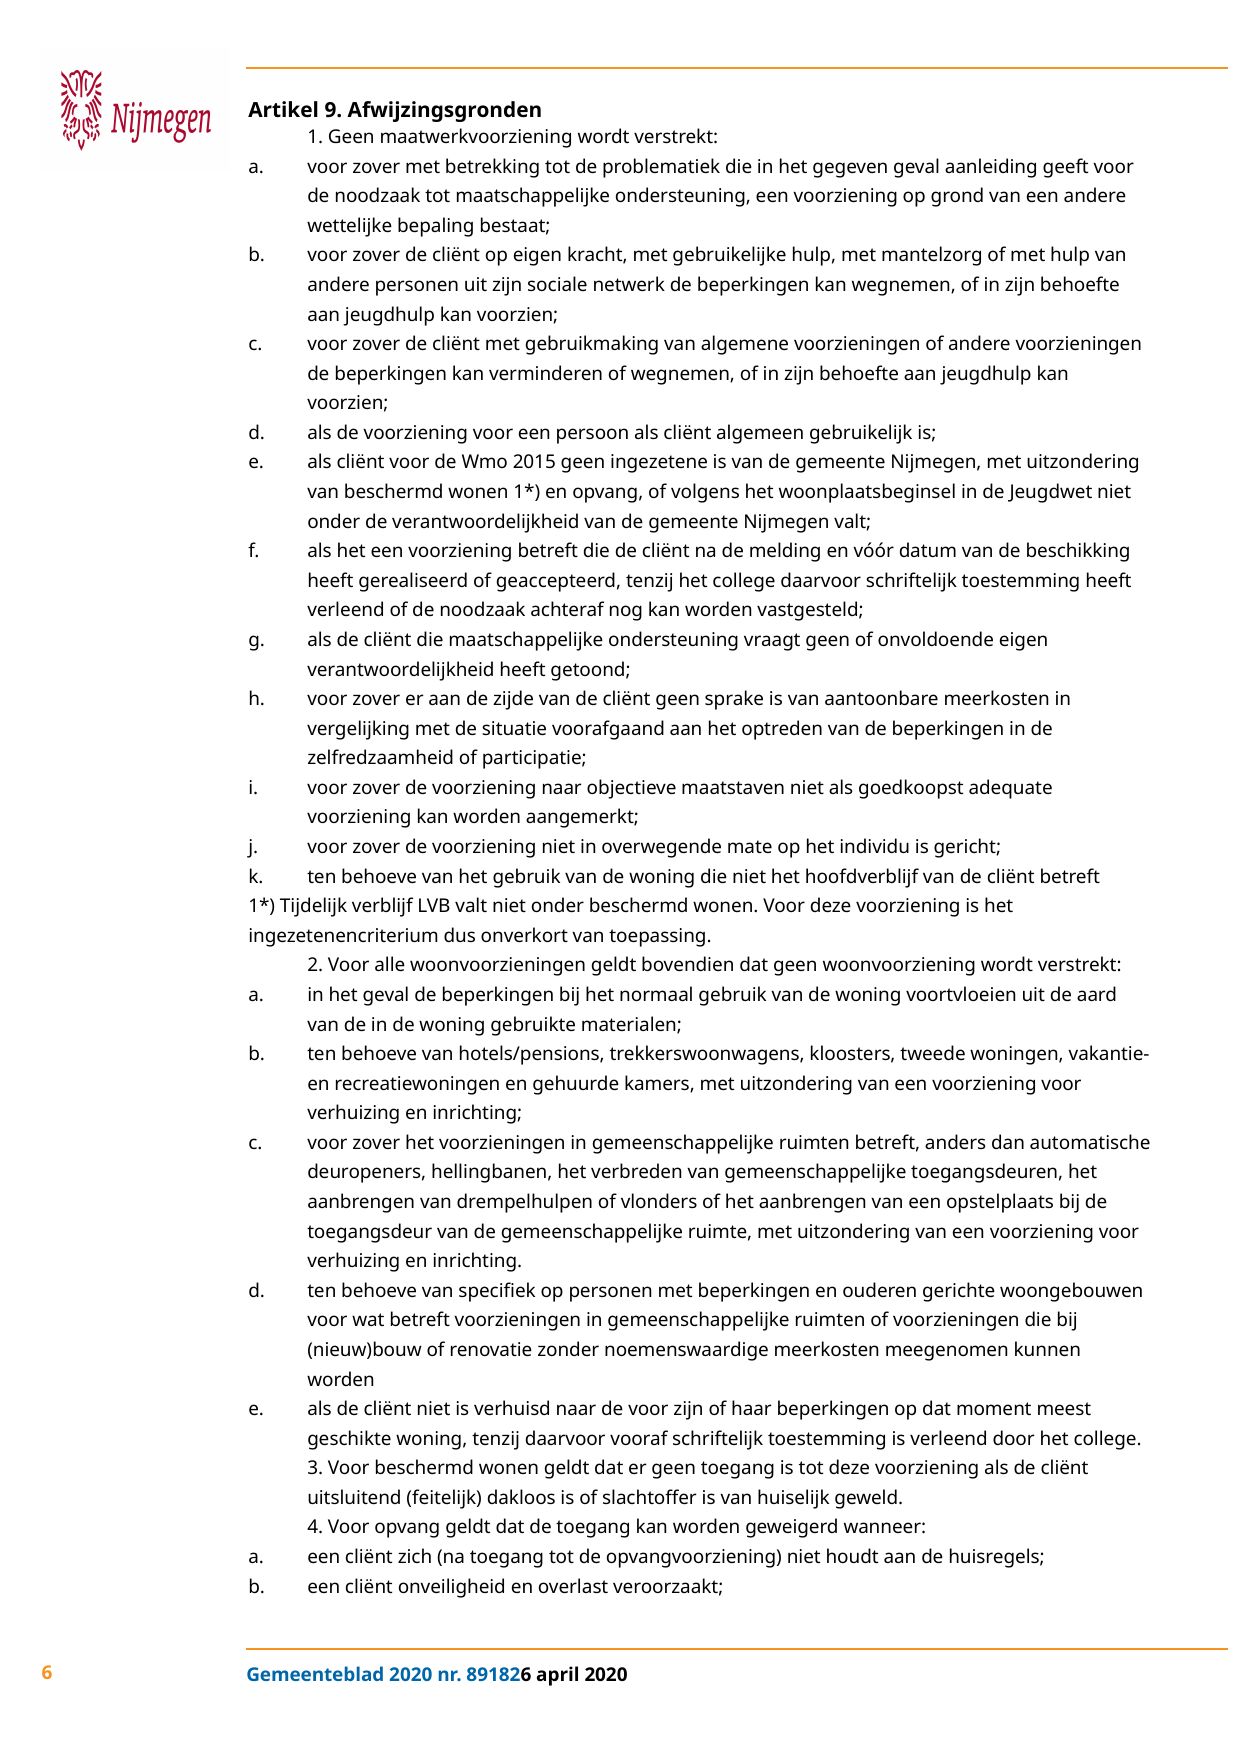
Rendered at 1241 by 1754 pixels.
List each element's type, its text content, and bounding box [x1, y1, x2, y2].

list voor zover de voorziening naar objectieve maatstaven niet als goedkoopst adequate voorziening kan worden aangemerkt; [248, 774, 1152, 829]
list voor zover de cliënt op eigen kracht, met gebruikelijke hulp, met mantelzorg of met hulp van andere personen uit zijn sociale netwerk de beperkingen kan wegnemen, of in zijn behoefte aan jeugdhulp kan voorzien; [248, 242, 1152, 326]
list ten behoeve van het gebruik van de woning die niet het hoofdverblijf van de cliënt betreft [248, 863, 1152, 888]
list als de cliënt die maatschappelijke ondersteuning vraagt geen of onvoldoende eigen verantwoordelijkheid heeft getoond; [248, 626, 1152, 681]
list als de cliënt niet is verhuisd naar de voor zijn of haar beperkingen op dat moment meest geschikte woning, tenzij daarvoor vooraf schriftelijk toestemming is verleend door het college. [248, 1395, 1152, 1451]
list als cliënt voor de Wmo 2015 geen ingezetene is van de gemeente Nijmegen, met uitzondering van beschermd wonen 1*) en opvang, of volgens het woonplaatsbeginsel in de Jeugdwet niet onder de verantwoordelijkheid van de gemeente Nijmegen valt; [248, 449, 1152, 533]
list voor zover er aan de zijde van de cliënt geen sprake is van aantoonbare meerkosten in vergelijking met de situatie voorafgaand aan het optreden van de beperkingen in de zelfredzaamheid of participatie; [248, 685, 1152, 770]
list 1. Geen maatwerkvoorziening wordt verstrekt: [248, 123, 1152, 149]
list in het geval de beperkingen bij het normaal gebruik van de woning voortvloeien uit de aard van de in de woning gebruikte materialen; [248, 981, 1152, 1036]
list een cliënt zich (na toegang tot de opvangvoorziening) niet houdt aan de huisregels; [248, 1543, 1152, 1569]
list voor zover het voorzieningen in gemeenschappelijke ruimten betreft, anders dan automatische deuropeners, hellingbanen, het verbreden van gemeenschappelijke toegangsdeuren, het aanbrengen van drempelhulpen of vlonders of het aanbrengen van een opstelplaats bij de toegangsdeur van de gemeenschappelijke ruimte, met uitzondering van een voorziening voor verhuizing en inrichting. [248, 1129, 1152, 1273]
text 1*) Tijdelijk verblijf LVB valt niet onder beschermd wonen. Voor deze voorziening is het ingezetenencriterium dus onverkort van toepassing. [248, 892, 1152, 948]
list een cliënt onveiligheid en overlast veroorzaakt; [248, 1573, 1152, 1598]
list ten behoeve van specifiek op personen met beperkingen en ouderen gerichte woongebouwen voor wat betreft voorzieningen in gemeenschappelijke ruimten of voorzieningen die bij (nieuw)bouw of renovatie zonder noemenswaardige meerkosten meegenomen kunnen worden [248, 1277, 1152, 1391]
picture [41, 47, 231, 172]
list 4. Voor opvang geldt dat de toegang kan worden geweigerd wanneer: [248, 1514, 1152, 1539]
list ten behoeve van hotels/pensions, trekkerswoonwagens, kloosters, tweede woningen, vakantie‐ en recreatiewoningen en gehuurde kamers, met uitzondering van een voorziening voor verhuizing en inrichting; [248, 1040, 1152, 1125]
list 2. Voor alle woonvoorzieningen geldt bovendien dat geen woonvoorziening wordt verstrekt: [248, 952, 1152, 977]
list voor zover de voorziening niet in overwegende mate op het individu is gericht; [248, 833, 1152, 859]
list voor zover de cliënt met gebruikmaking van algemene voorzieningen of andere voorzieningen de beperkingen kan verminderen of wegnemen, of in zijn behoefte aan jeugdhulp kan voorzien; [248, 330, 1152, 415]
list 3. Voor beschermd wonen geldt dat er geen toegang is tot deze voorziening als de cliënt uitsluitend (feitelijk) dakloos is of slachtoffer is van huiselijk geweld. [248, 1454, 1152, 1510]
text Artikel 9. Afwijzingsgronden [248, 95, 1152, 123]
list als de voorziening voor een persoon als cliënt algemeen gebruikelijk is; [248, 419, 1152, 445]
list als het een voorziening betreft die de cliënt na de melding en vóór datum van de beschikking heeft gerealiseerd of geaccepteerd, tenzij het college daarvoor schriftelijk toestemming heeft verleend of de noodzaak achteraf nog kan worden vastgesteld; [248, 537, 1152, 622]
list voor zover met betrekking tot de problematiek die in het gegeven geval aanleiding geeft voor de noodzaak tot maatschappelijke ondersteuning, een voorziening op grond van een andere wettelijke bepaling bestaat; [248, 153, 1152, 238]
